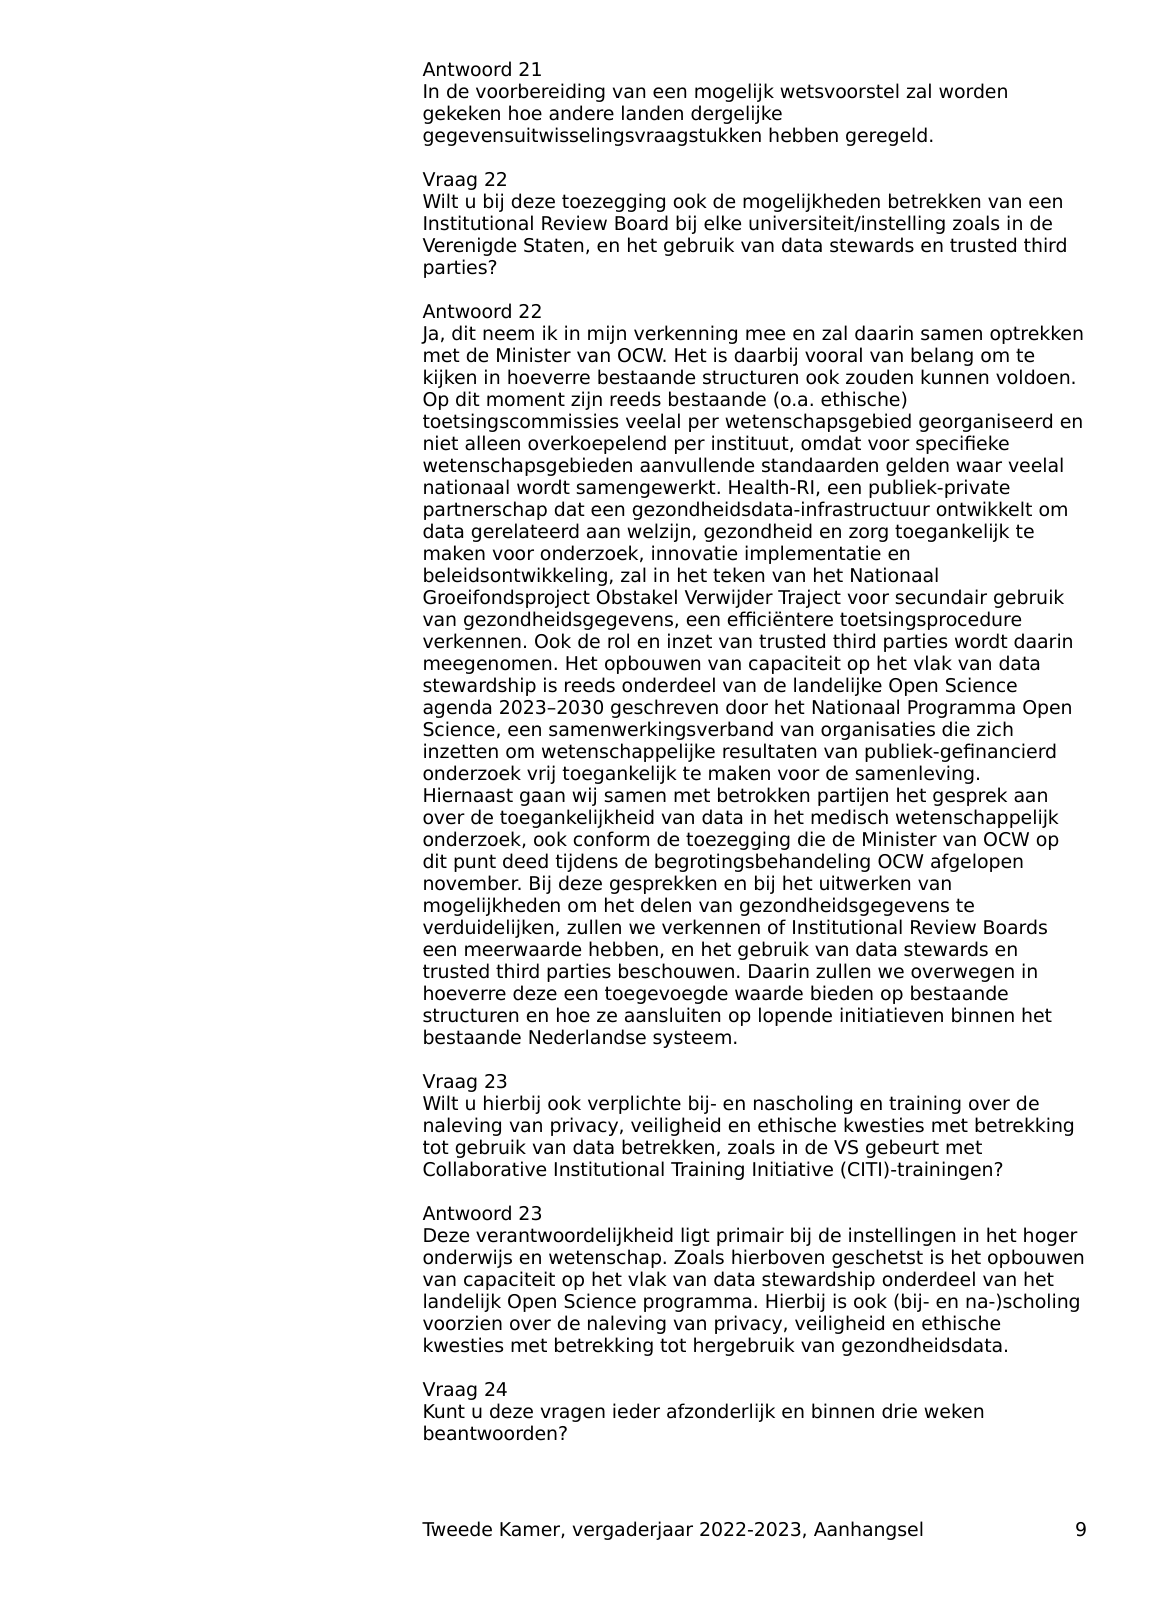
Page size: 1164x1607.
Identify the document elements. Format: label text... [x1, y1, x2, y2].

text Ja, dit neem ik in mijn verkenning mee en zal daarin samen optrekken met de Minister van OCW. Het is daarbij vooral van belang om te kijken in hoeverre bestaande structuren ook zouden kunnen voldoen. Op dit moment zijn reeds bestaande (o.a. ethische) toetsingscommissies veelal per wetenschapsgebied georganiseerd en niet alleen overkoepelend per instituut, omdat voor specifieke wetenschapsgebieden aanvullende standaarden gelden waar veelal nationaal wordt samengewerkt. Health-RI, een publiek-private partnerschap dat een gezondheidsdata-infrastructuur ontwikkelt om data gerelateerd aan welzijn, gezondheid en zorg toegankelijk te maken voor onderzoek, innovatie implementatie en beleidsontwikkeling, zal in het teken van het Nationaal Groeifondsproject Obstakel Verwijder Traject voor secundair gebruik van gezondheidsgegevens, een efficiëntere toetsingsprocedure verkennen. Ook de rol en inzet van trusted third parties wordt daarin meegenomen. Het opbouwen van capaciteit op het vlak van data stewardship is reeds onderdeel van de landelijke Open Science agenda 2023–2030 geschreven door het Nationaal Programma Open Science, een samenwerkingsverband van organisaties die zich inzetten om wetenschappelijke resultaten van publiek-gefinancierd onderzoek vrij toegankelijk te maken voor de samenleving. [422, 323, 1087, 785]
text Deze verantwoordelijkheid ligt primair bij de instellingen in het hoger onderwijs en wetenschap. Zoals hierboven geschetst is het opbouwen van capaciteit op het vlak van data stewardship onderdeel van het landelijk Open Science programma. Hierbij is ook (bij- en na-)scholing voorzien over de naleving van privacy, veiligheid en ethische kwesties met betrekking tot hergebruik van gezondheidsdata. [422, 1225, 1087, 1357]
text Kunt u deze vragen ieder afzonderlijk en binnen drie weken beantwoorden? [422, 1401, 1087, 1445]
text Wilt u bij deze toezegging ook de mogelijkheden betrekken van een Institutional Review Board bij elke universiteit/instelling zoals in de Verenigde Staten, en het gebruik van data stewards en trusted third parties? [422, 191, 1087, 279]
text Antwoord 22 [422, 301, 1087, 323]
text Vraag 24 [422, 1379, 1087, 1401]
text Antwoord 23 [422, 1203, 1087, 1225]
text Vraag 23 [422, 1071, 1087, 1093]
text Vraag 22 [422, 169, 1087, 191]
text Wilt u hierbij ook verplichte bij- en nascholing en training over de naleving van privacy, veiligheid en ethische kwesties met betrekking tot gebruik van data betrekken, zoals in de VS gebeurt met Collaborative Institutional Training Initiative (CITI)-trainingen? [422, 1093, 1087, 1181]
text Hiernaast gaan wij samen met betrokken partijen het gesprek aan over de toegankelijkheid van data in het medisch wetenschappelijk onderzoek, ook conform de toezegging die de Minister van OCW op dit punt deed tijdens de begrotingsbehandeling OCW afgelopen november. Bij deze gesprekken en bij het uitwerken van mogelijkheden om het delen van gezondheidsgegevens te verduidelijken, zullen we verkennen of Institutional Review Boards een meerwaarde hebben, en het gebruik van data stewards en trusted third parties beschouwen. Daarin zullen we overwegen in hoeverre deze een toegevoegde waarde bieden op bestaande structuren en hoe ze aansluiten op lopende initiatieven binnen het bestaande Nederlandse systeem. [422, 785, 1087, 1048]
text In de voorbereiding van een mogelijk wetsvoorstel zal worden gekeken hoe andere landen dergelijke gegevensuitwisselingsvraagstukken hebben geregeld. [422, 81, 1087, 147]
text Antwoord 21 [422, 59, 1087, 81]
